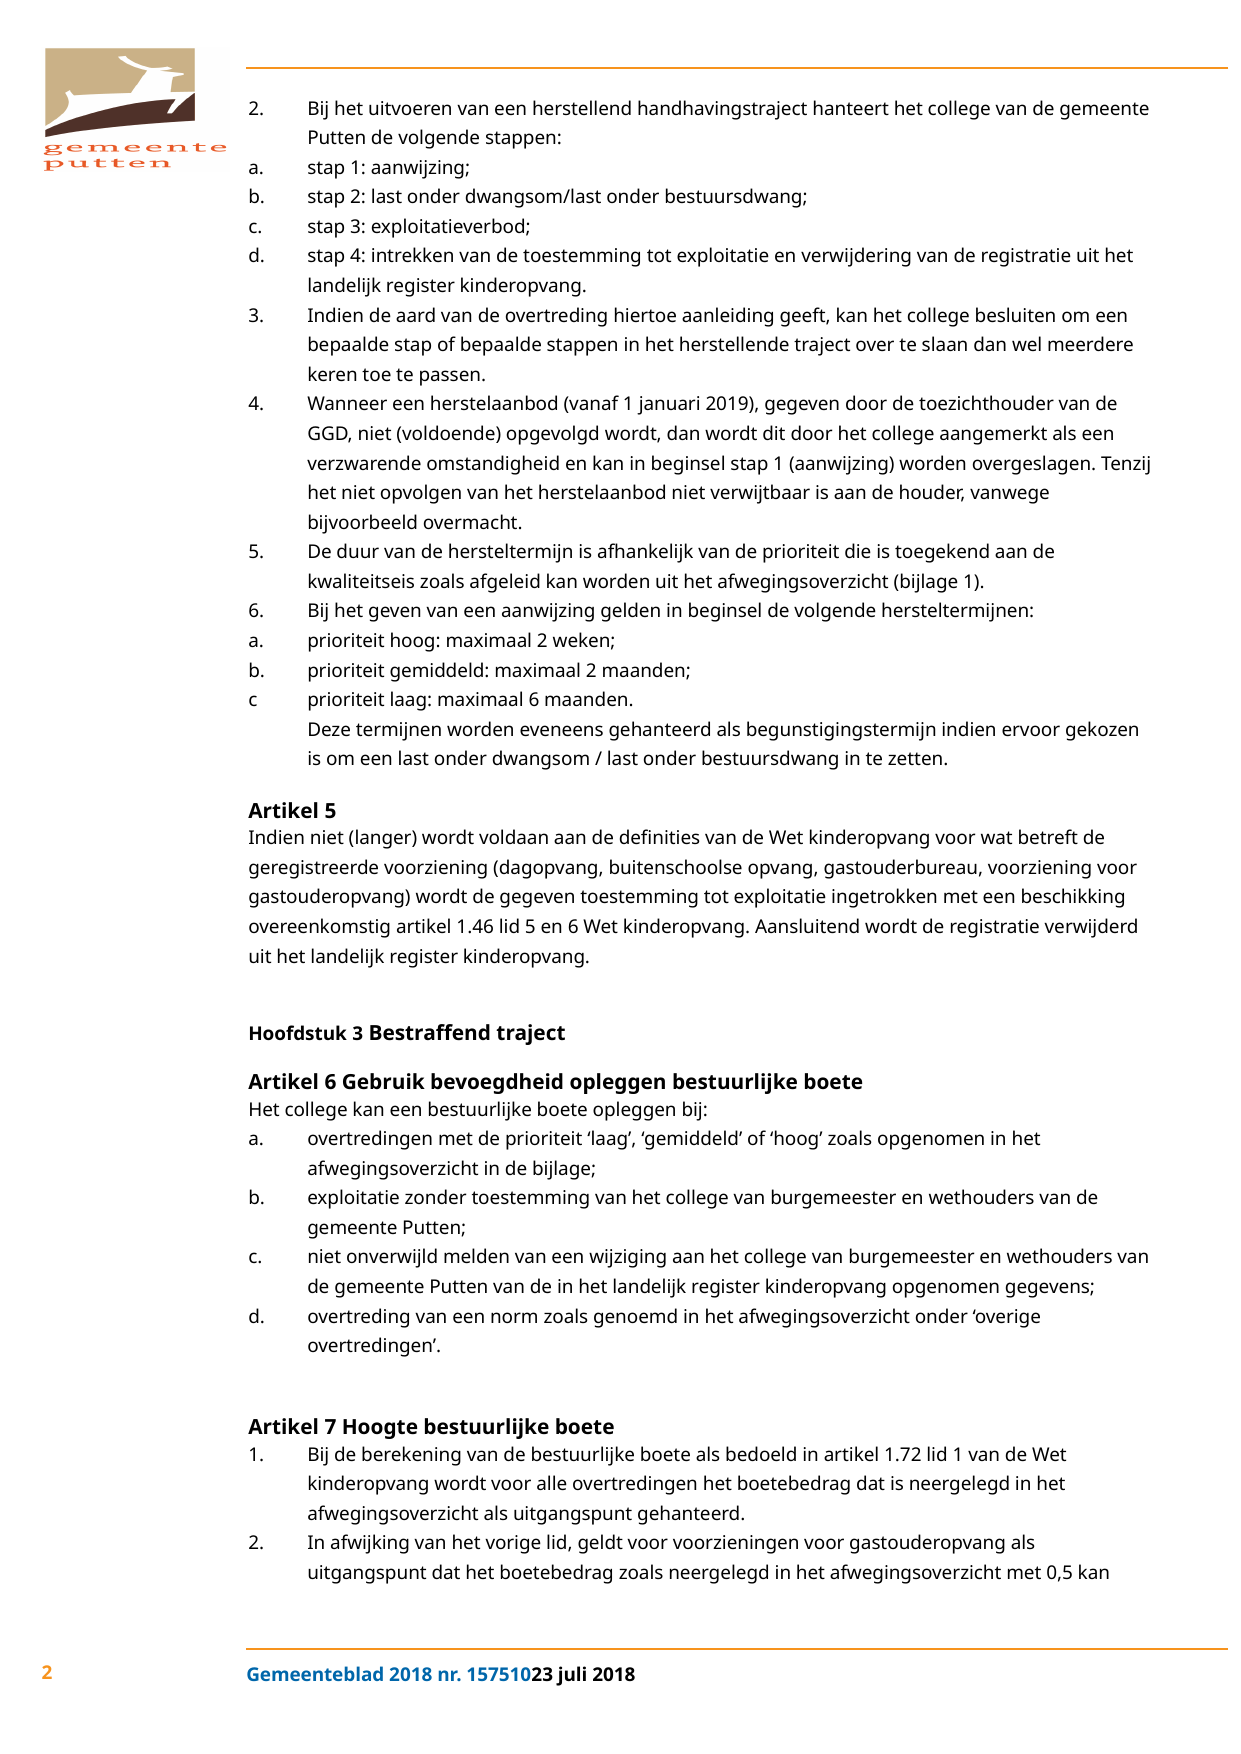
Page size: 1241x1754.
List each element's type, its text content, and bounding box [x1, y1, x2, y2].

list stap 4: intrekken van de toestemming tot exploitatie en verwijdering van de registratie uit het landelijk register kinderopvang. [248, 243, 1152, 298]
text Het college kan een bestuurlijke boete opleggen bij: [248, 1096, 1152, 1121]
list Bij het uitvoeren van een herstellend handhavingstraject hanteert het college van de gemeente Putten de volgende stappen: [248, 95, 1152, 150]
list stap 3: exploitatieverbod; [248, 213, 1152, 239]
text Artikel 7 Hoogte bestuurlijke boete [248, 1412, 1152, 1441]
list Indien de aard van de overtreding hiertoe aanleiding geeft, kan het college besluiten om een bepaalde stap of bepaalde stappen in het herstellende traject over te slaan dan wel meerdere keren toe te passen. [248, 302, 1152, 387]
text Artikel 5 [248, 796, 1152, 824]
list stap 1: aanwijzing; [248, 154, 1152, 180]
list Bij de berekening van de bestuurlijke boete als bedoeld in artikel 1.72 lid 1 van de Wet kinderopvang wordt voor alle overtredingen het boetebedrag dat is neergelegd in het afwegingsoverzicht als uitgangspunt gehanteerd. [248, 1441, 1152, 1526]
list In afwijking van het vorige lid, geldt voor voorzieningen voor gastouderopvang als uitgangspunt dat het boetebedrag zoals neergelegd in het afwegingsoverzicht met 0,5 kan [248, 1529, 1152, 1585]
list Deze termijnen worden eveneens gehanteerd als begunstigingstermijn indien ervoor gekozen is om een last onder dwangsom / last onder bestuursdwang in te zetten. [248, 716, 1152, 771]
list overtredingen met de prioriteit ‘laag’, ‘gemiddeld’ of ‘hoog’ zoals opgenomen in het afwegingsoverzicht in de bijlage; [248, 1125, 1152, 1181]
text Artikel 6 Gebruik bevoegdheid opleggen bestuurlijke boete [248, 1067, 1152, 1096]
list prioriteit laag: maximaal 6 maanden. [248, 686, 1152, 712]
list Wanneer een herstelaanbod (vanaf 1 januari 2019), gegeven door de toezichthouder van de GGD, niet (voldoende) opgevolgd wordt, dan wordt dit door het college aangemerkt als een verzwarende omstandigheid en kan in beginsel stap 1 (aanwijzing) worden overgeslagen. Tenzij het niet opvolgen van het herstelaanbod niet verwijtbaar is aan de houder, vanwege bijvoorbeeld overmacht. [248, 391, 1152, 535]
list prioriteit hoog: maximaal 2 weken; [248, 627, 1152, 653]
list prioriteit gemiddeld: maximaal 2 maanden; [248, 657, 1152, 683]
list De duur van de hersteltermijn is afhankelijk van de prioriteit die is toegekend aan de kwaliteitseis zoals afgeleid kan worden uit het afwegingsoverzicht (bijlage 1). [248, 538, 1152, 594]
list stap 2: last onder dwangsom/last onder bestuursdwang; [248, 183, 1152, 209]
list niet onverwijld melden van een wijziging aan het college van burgemeester en wethouders van de gemeente Putten van de in het landelijk register kinderopvang opgenomen gegevens; [248, 1244, 1152, 1299]
list overtreding van een norm zoals genoemd in het afwegingsoverzicht onder ‘overige overtredingen’. [248, 1303, 1152, 1358]
list Bij het geven van een aanwijzing gelden in beginsel de volgende hersteltermijnen: [248, 598, 1152, 623]
text Hoofdstuk 3 Bestraffend traject [248, 1018, 1152, 1046]
picture [41, 47, 231, 172]
text Indien niet (langer) wordt voldaan aan de definities van de Wet kinderopvang voor wat betreft de geregistreerde voorziening (dagopvang, buitenschoolse opvang, gastouderbureau, voorziening voor gastouderopvang) wordt de gegeven toestemming tot exploitatie ingetrokken met een beschikking overeenkomstig artikel 1.46 lid 5 en 6 Wet kinderopvang. Aansluitend wordt de registratie verwijderd uit het landelijk register kinderopvang. [248, 824, 1152, 968]
list exploitatie zonder toestemming van het college van burgemeester en wethouders van de gemeente Putten; [248, 1184, 1152, 1240]
